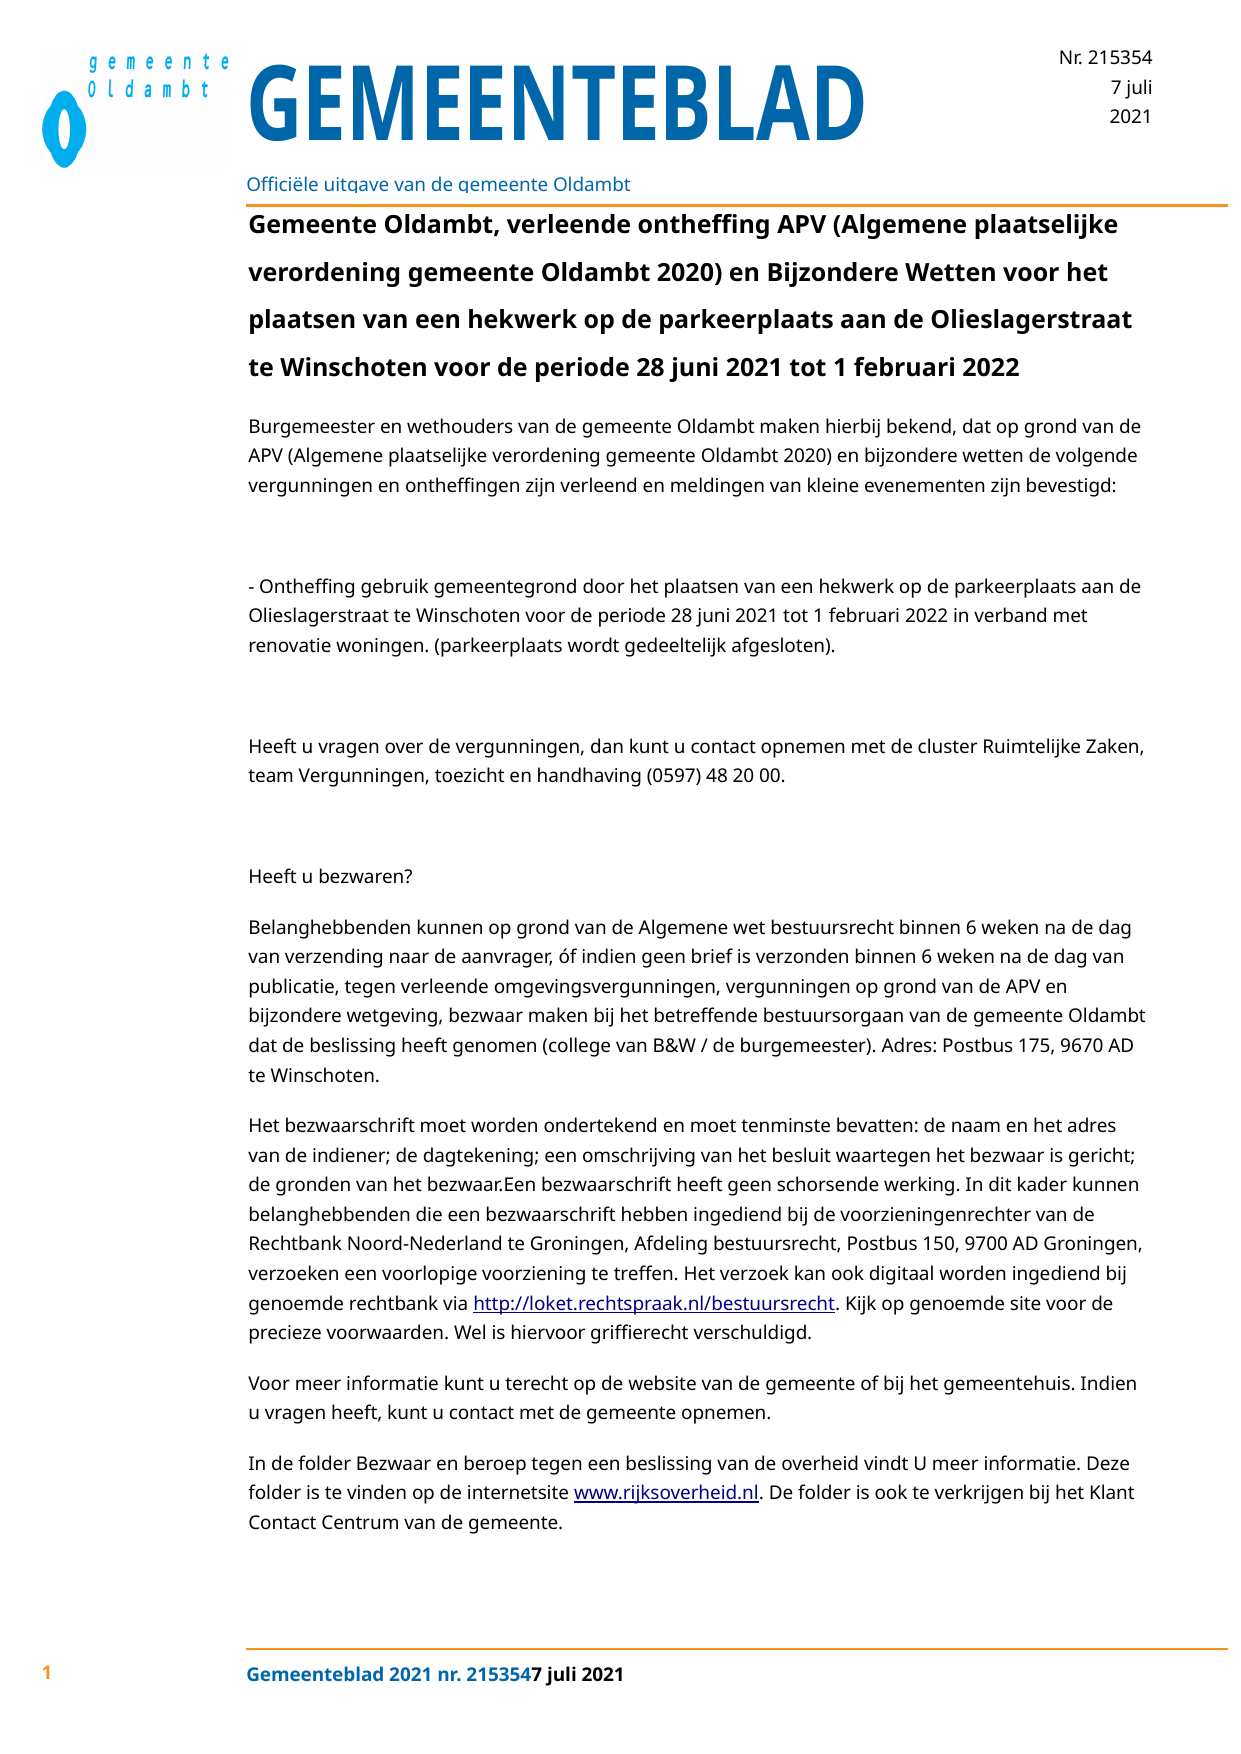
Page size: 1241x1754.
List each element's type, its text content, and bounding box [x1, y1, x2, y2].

text Burgemeester en wethouders van de gemeente Oldambt maken hierbij bekend, dat op grond van de APV (Algemene plaatselijke verordening gemeente Oldambt 2020) en bijzondere wetten de volgende vergunningen en ontheffingen zijn verleend en meldingen van kleine evenementen zijn bevestigd: [248, 413, 1152, 498]
text Voor meer informatie kunt u terecht op de website van de gemeente of bij het gemeentehuis. Indien u vragen heeft, kunt u contact met de gemeente opnemen. [248, 1370, 1152, 1425]
text Heeft u vragen over de vergunningen, dan kunt u contact opnemen met de cluster Ruimtelijke Zaken, team Vergunningen, toezicht en handhaving (0597) 48 20 00. [248, 733, 1152, 788]
text Belanghebbenden kunnen op grond van de Algemene wet bestuursrecht binnen 6 weken na de dag van verzending naar de aanvrager, óf indien geen brief is verzonden binnen 6 weken na de dag van publicatie, tegen verleende omgevingsvergunningen, vergunningen op grond van de APV en bijzondere wetgeving, bezwaar maken bij het betreffende bestuursorgaan van de gemeente Oldambt dat de beslissing heeft genomen (college van B&W / de burgemeester). Adres: Postbus 175, 9670 AD te Winschoten. [248, 914, 1152, 1088]
text Gemeente Oldambt, verleende ontheffing APV (Algemene plaatselijke verordening gemeente Oldambt 2020) en Bijzondere Wetten voor het plaatsen van een hekwerk op de parkeerplaats aan de Olieslagerstraat te Winschoten voor de periode 28 juni 2021 tot 1 februari 2022 [248, 207, 1152, 384]
text In de folder Bezwaar en beroep tegen een beslissing van de overheid vindt U meer informatie. Deze folder is te vinden op de internetsite www.rijksoverheid.nl. De folder is ook te verkrijgen bij het Klant Contact Centrum van de gemeente. [248, 1450, 1152, 1535]
text Het bezwaarschrift moet worden ondertekend en moet tenminste bevatten: de naam en het adres van de indiener; de dagtekening; een omschrijving van het besluit waartegen het bezwaar is gericht; de gronden van het bezwaar.Een bezwaarschrift heeft geen schorsende werking. In dit kader kunnen belanghebbenden die een bezwaarschrift hebben ingediend bij de voorzieningenrechter van de Rechtbank Noord-Nederland te Groningen, Afdeling bestuursrecht, Postbus 150, 9700 AD Groningen, verzoeken een voorlopige voorziening te treffen. Het verzoek kan ook digitaal worden ingediend bij genoemde rechtbank via http://loket.rechtspraak.nl/bestuursrecht. Kijk op genoemde site voor de precieze voorwaarden. Wel is hiervoor griffierecht verschuldigd. [248, 1112, 1152, 1345]
text Heeft u bezwaren? [248, 863, 1152, 889]
text - Ontheffing gebruik gemeentegrond door het plaatsen van een hekwerk op de parkeerplaats aan de Olieslagerstraat te Winschoten voor de periode 28 juni 2021 tot 1 februari 2022 in verband met renovatie woningen. (parkeerplaats wordt gedeeltelijk afgesloten). [248, 573, 1152, 658]
picture [41, 47, 231, 172]
